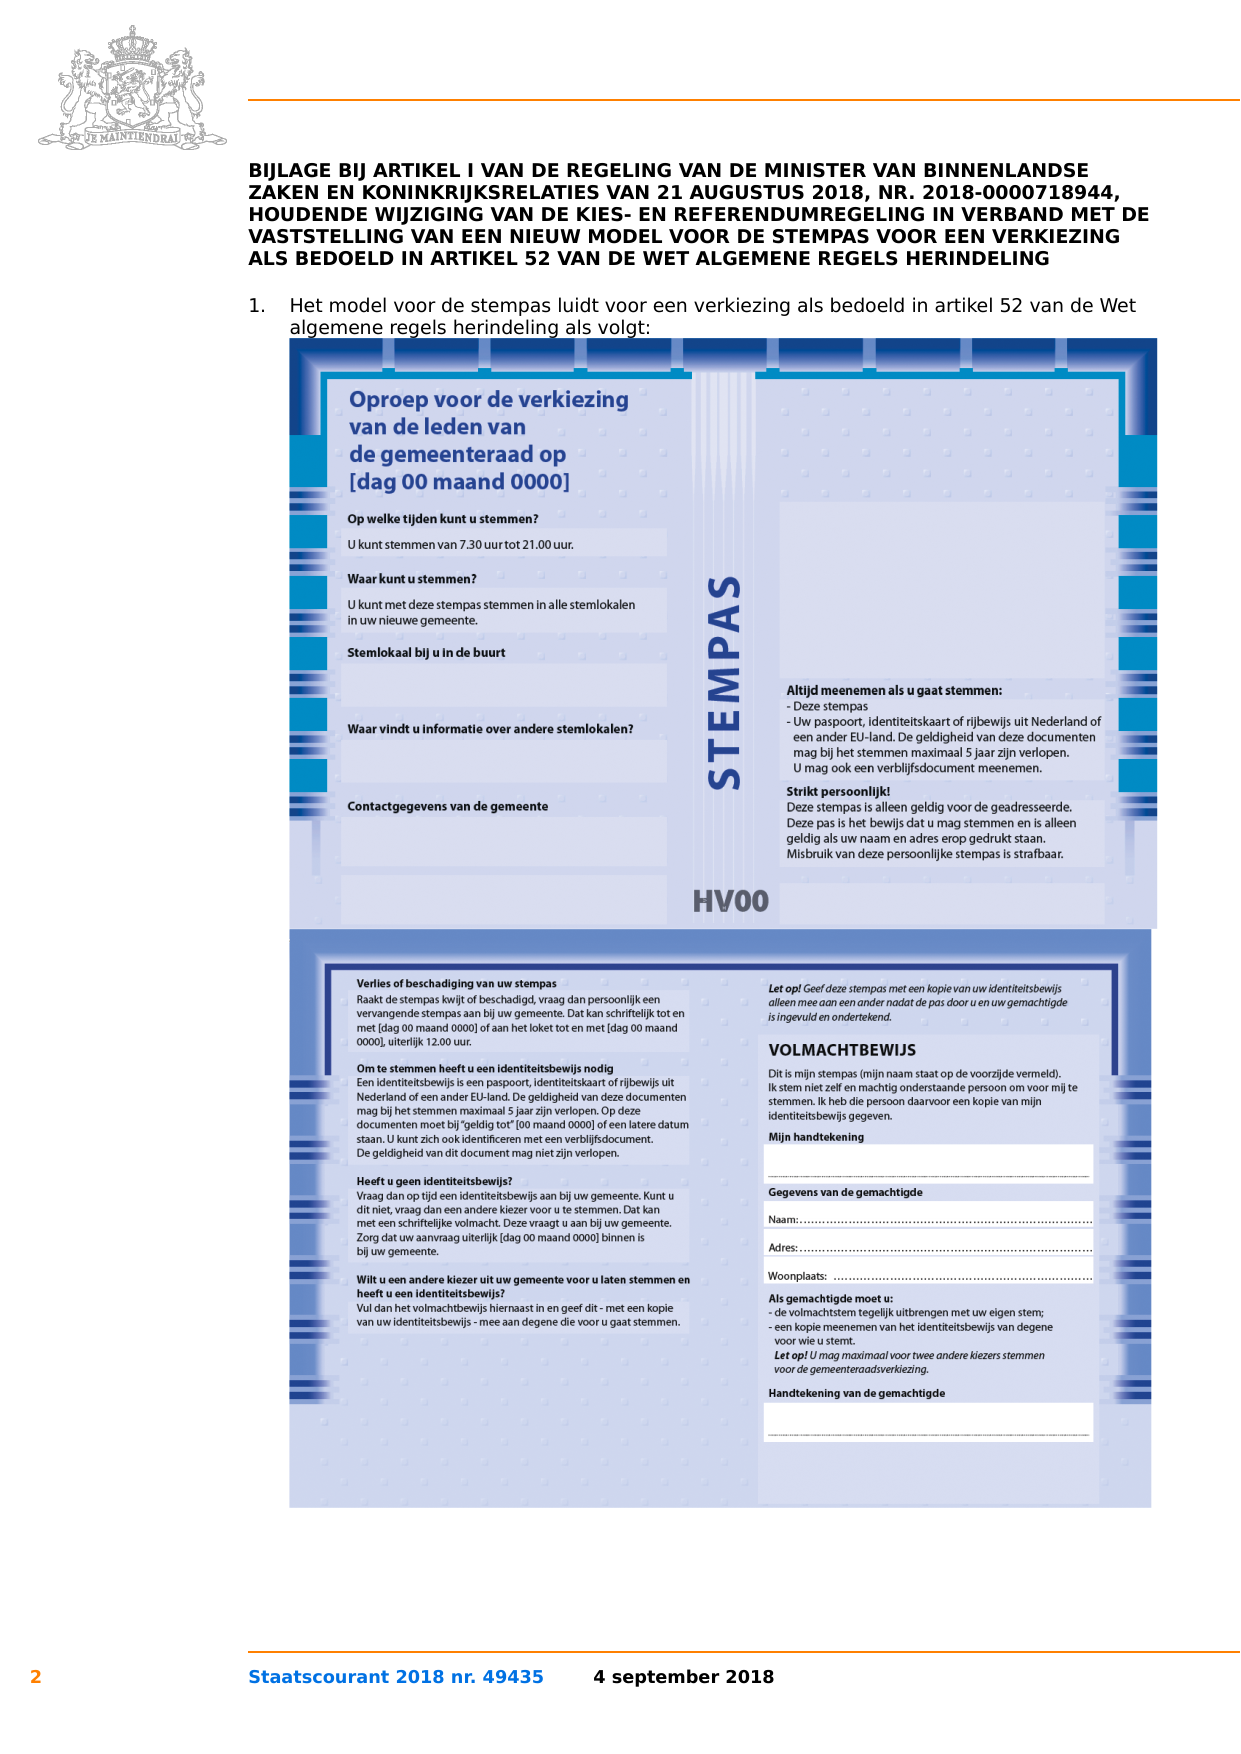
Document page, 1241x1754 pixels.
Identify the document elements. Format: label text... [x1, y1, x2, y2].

subtitle BIJLAGE BIJ ARTIKEL I VAN DE REGELING VAN DE MINISTER VAN BINNENLANDSE ZAKEN EN KONINKRIJKSRELATIES VAN 21 AUGUSTUS 2018, NR. 2018-0000718944, HOUDENDE WIJZIGING VAN DE KIES- EN REFERENDUMREGELING IN VERBAND MET DE VASTSTELLING VAN EEN NIEUW MODEL VOOR DE STEMPAS VOOR EEN VERKIEZING ALS BEDOELD IN ARTIKEL 52 VAN DE WET ALGEMENE REGELS HERINDELING [248, 160, 1163, 270]
picture [289, 338, 1158, 1508]
text 1. Het model voor de stempas luidt voor een verkiezing als bedoeld in artikel 52 van de Wet algemene regels herindeling als volgt: [248, 295, 1163, 1508]
picture [38, 25, 227, 150]
